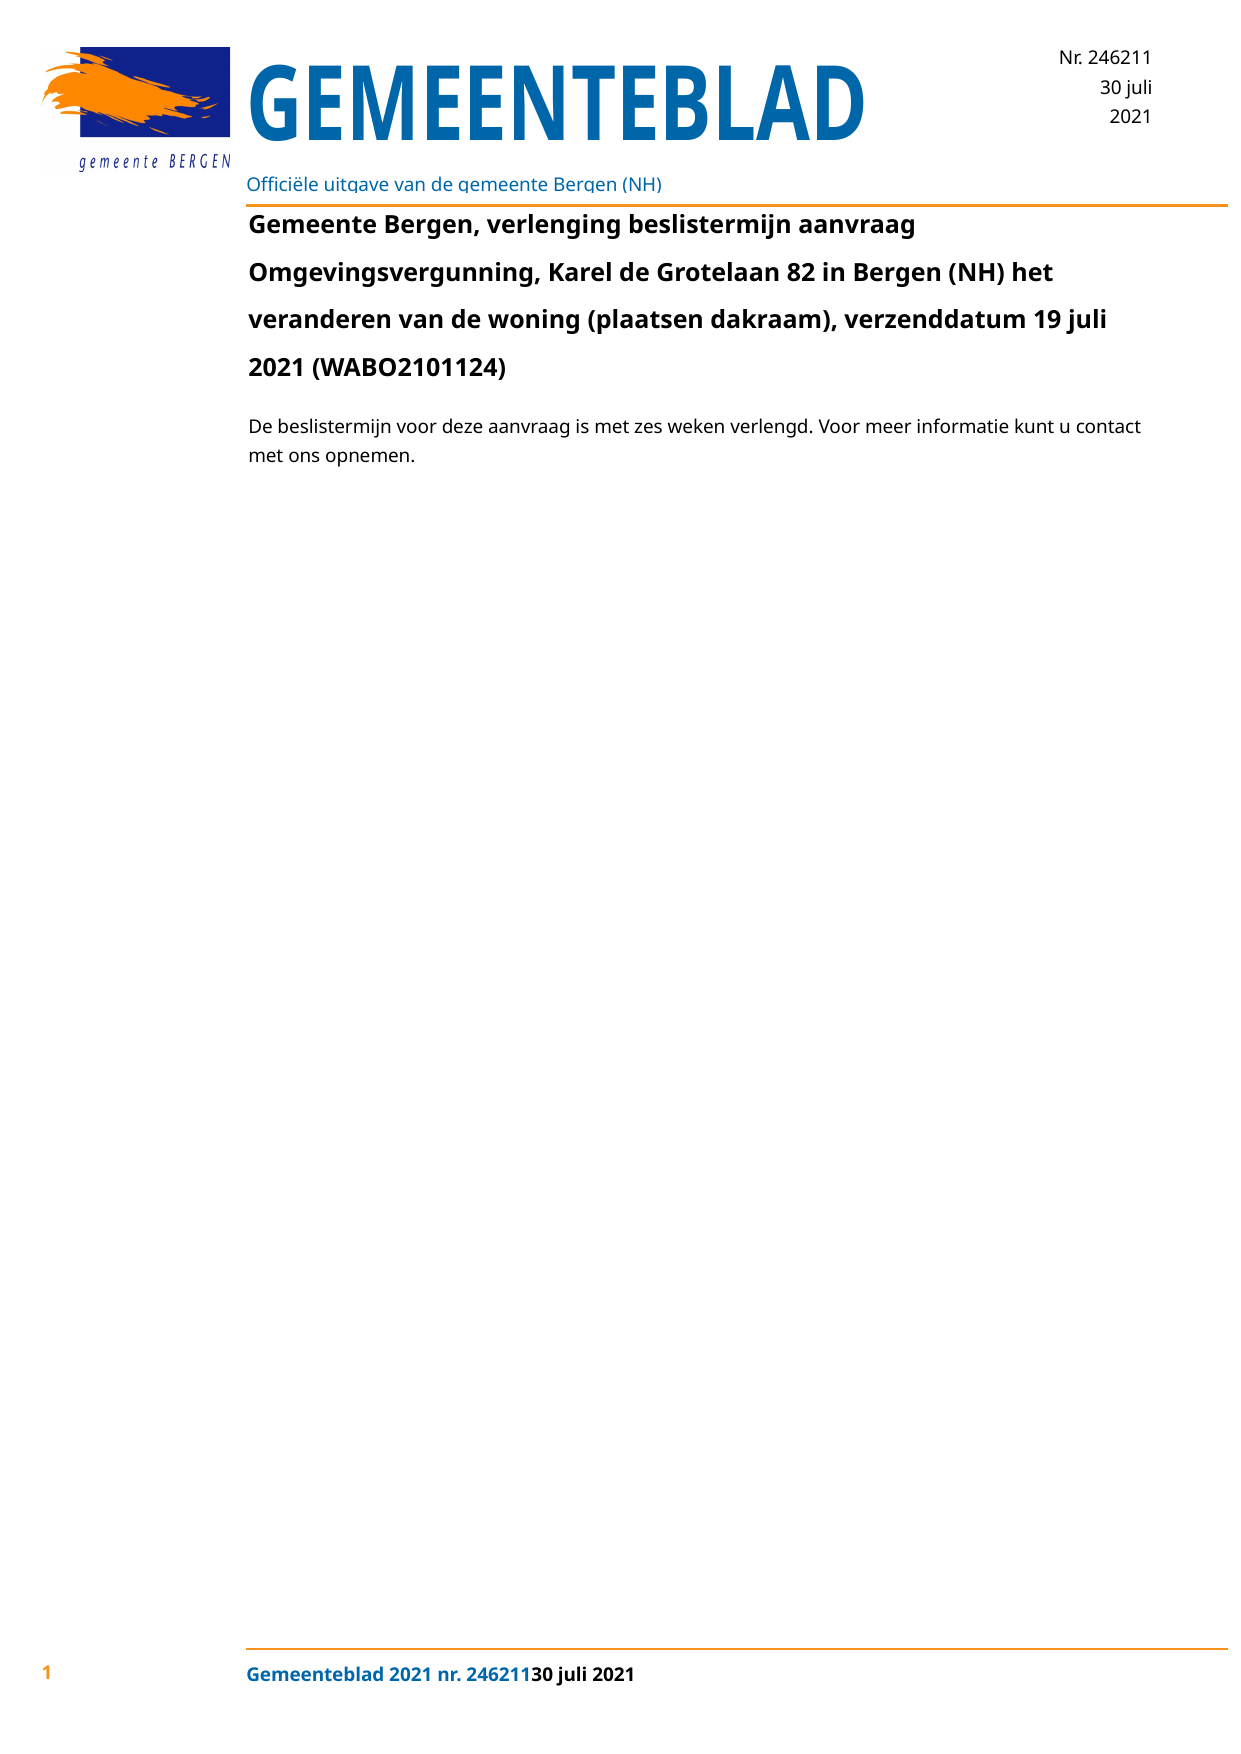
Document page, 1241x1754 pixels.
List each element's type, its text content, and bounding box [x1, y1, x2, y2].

picture [41, 47, 231, 172]
text Gemeente Bergen, verlenging beslistermijn aanvraag Omgevingsvergunning, Karel de Grotelaan 82 in Bergen (NH) het veranderen van de woning (plaatsen dakraam), verzenddatum 19 juli 2021 (WABO2101124) [248, 207, 1152, 384]
text De beslistermijn voor deze aanvraag is met zes weken verlengd. Voor meer informatie kunt u contact met ons opnemen. [248, 413, 1152, 468]
